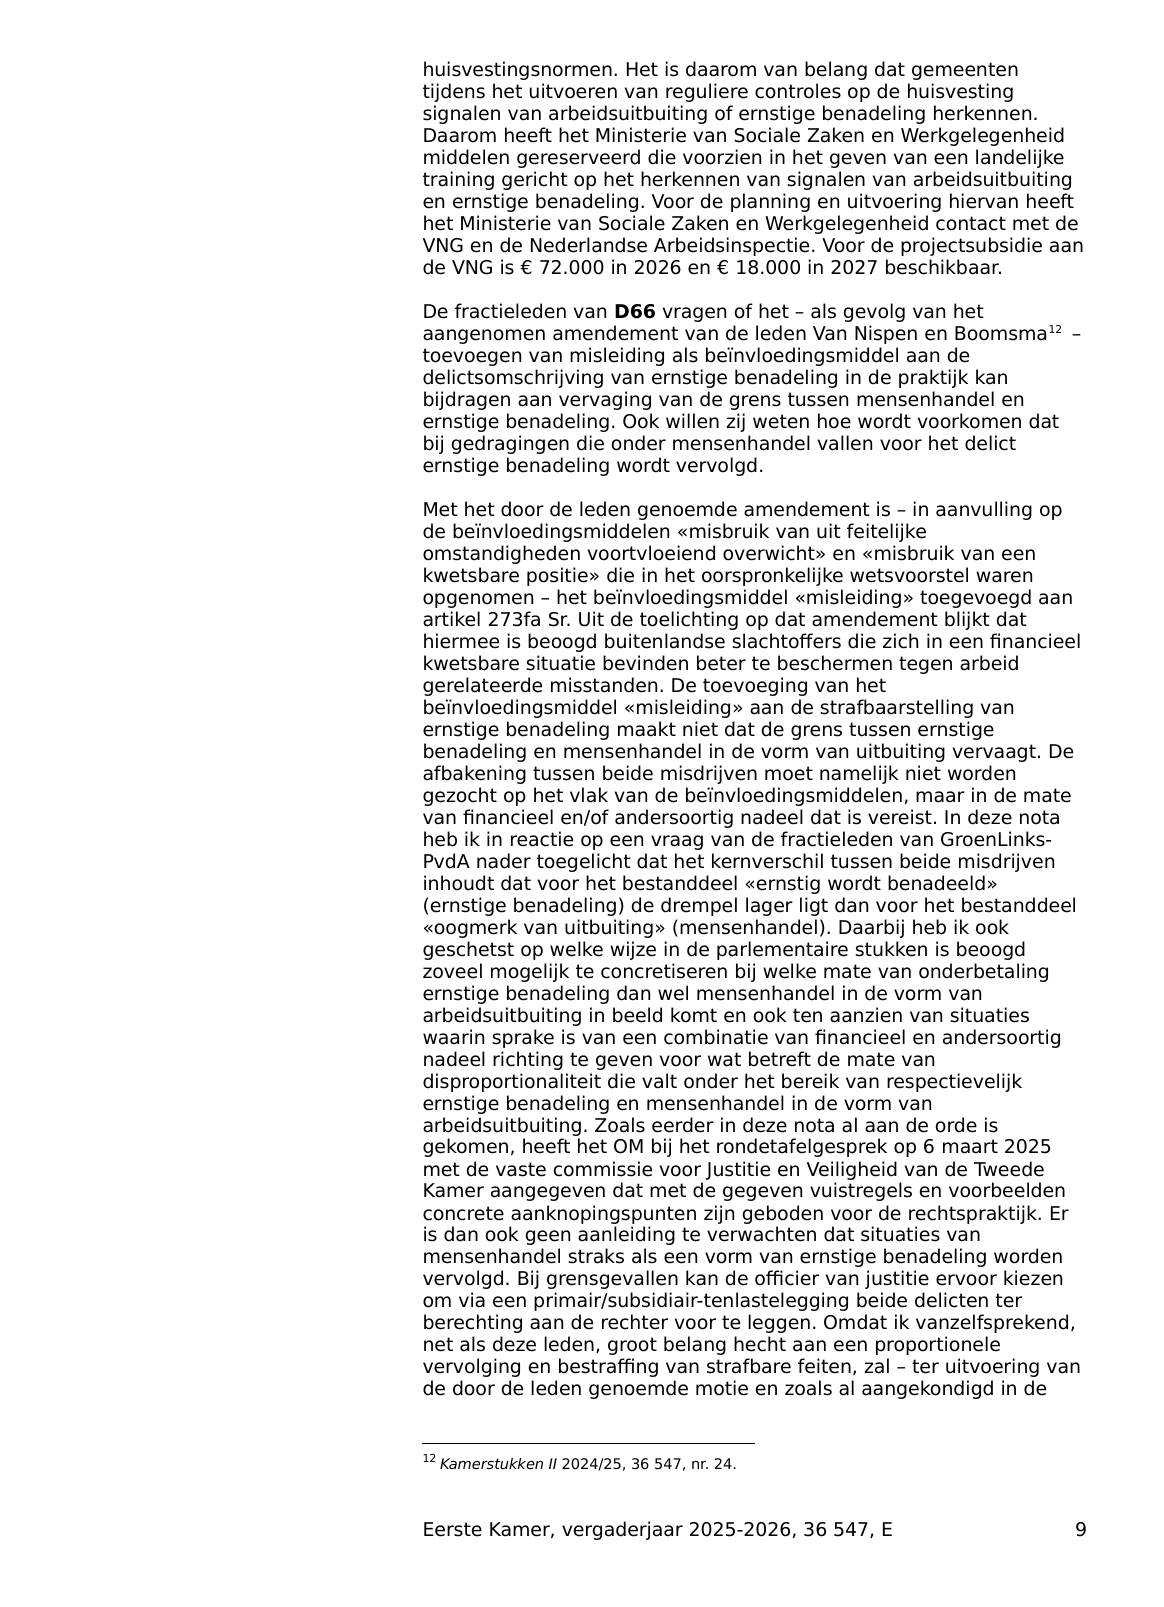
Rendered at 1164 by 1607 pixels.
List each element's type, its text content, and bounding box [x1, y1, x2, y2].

text huisvestingsnormen. Het is daarom van belang dat gemeenten tijdens het uitvoeren van reguliere controles op de huisvesting signalen van arbeidsuitbuiting of ernstige benadeling herkennen. Daarom heeft het Ministerie van Sociale Zaken en Werkgelegenheid middelen gereserveerd die voorzien in het geven van een landelijke training gericht op het herkennen van signalen van arbeidsuitbuiting en ernstige benadeling. Voor de planning en uitvoering hiervan heeft het Ministerie van Sociale Zaken en Werkgelegenheid contact met de VNG en de Nederlandse Arbeidsinspectie. Voor de projectsubsidie aan de VNG is € 72.000 in 2026 en € 18.000 in 2027 beschikbaar. [422, 59, 1087, 279]
text Kamerstukken II 2024/25, 36 547, nr. 24. [422, 1452, 1087, 1474]
text Met het door de leden genoemde amendement is – in aanvulling op de beïnvloedingsmiddelen «misbruik van uit feitelijke omstandigheden voortvloeiend overwicht» en «misbruik van een kwetsbare positie» die in het oorspronkelijke wetsvoorstel waren opgenomen – het beïnvloedingsmiddel «misleiding» toegevoegd aan artikel 273fa Sr. Uit de toelichting op dat amendement blijkt dat hiermee is beoogd buitenlandse slachtoffers die zich in een financieel kwetsbare situatie bevinden beter te beschermen tegen arbeid gerelateerde misstanden. De toevoeging van het beïnvloedingsmiddel «misleiding» aan de strafbaarstelling van ernstige benadeling maakt niet dat de grens tussen ernstige benadeling en mensenhandel in de vorm van uitbuiting vervaagt. De afbakening tussen beide misdrijven moet namelijk niet worden gezocht op het vlak van de beïnvloedingsmiddelen, maar in de mate van financieel en/of andersoortig nadeel dat is vereist. In deze nota heb ik in reactie op een vraag van de fractieleden van GroenLinks-PvdA nader toegelicht dat het kernverschil tussen beide misdrijven inhoudt dat voor het bestanddeel «ernstig wordt benadeeld» (ernstige benadeling) de drempel lager ligt dan voor het bestanddeel «oogmerk van uitbuiting» (mensenhandel). Daarbij heb ik ook geschetst op welke wijze in de parlementaire stukken is beoogd zoveel mogelijk te concretiseren bij welke mate van onderbetaling ernstige benadeling dan wel mensenhandel in de vorm van arbeidsuitbuiting in beeld komt en ook ten aanzien van situaties waarin sprake is van een combinatie van financieel en andersoortig nadeel richting te geven voor wat betreft de mate van disproportionaliteit die valt onder het bereik van respectievelijk ernstige benadeling en mensenhandel in de vorm van arbeidsuitbuiting. Zoals eerder in deze nota al aan de orde is gekomen, heeft het OM bij het rondetafelgesprek op 6 maart 2025 met de vaste commissie voor Justitie en Veiligheid van de Tweede Kamer aangegeven dat met de gegeven vuistregels en voorbeelden concrete aanknopingspunten zijn geboden voor de rechtspraktijk. Er is dan ook geen aanleiding te verwachten dat situaties van mensenhandel straks als een vorm van ernstige benadeling worden vervolgd. Bij grensgevallen kan de officier van justitie ervoor kiezen om via een primair/subsidiair-tenlastelegging beide delicten ter berechting aan de rechter voor te leggen. Omdat ik vanzelfsprekend, net als deze leden, groot belang hecht aan een proportionele vervolging en bestraffing van strafbare feiten, zal – ter uitvoering van de door de leden genoemde motie en zoals al aangekondigd in de [422, 499, 1087, 1400]
text De fractieleden van D66 vragen of het – als gevolg van het aangenomen amendement van de leden Van Nispen en Boomsma – toevoegen van misleiding als beïnvloedingsmiddel aan de delictsomschrijving van ernstige benadeling in de praktijk kan bijdragen aan vervaging van de grens tussen mensenhandel en ernstige benadeling. Ook willen zij weten hoe wordt voorkomen dat bij gedragingen die onder mensenhandel vallen voor het delict ernstige benadeling wordt vervolgd. [422, 301, 1087, 477]
